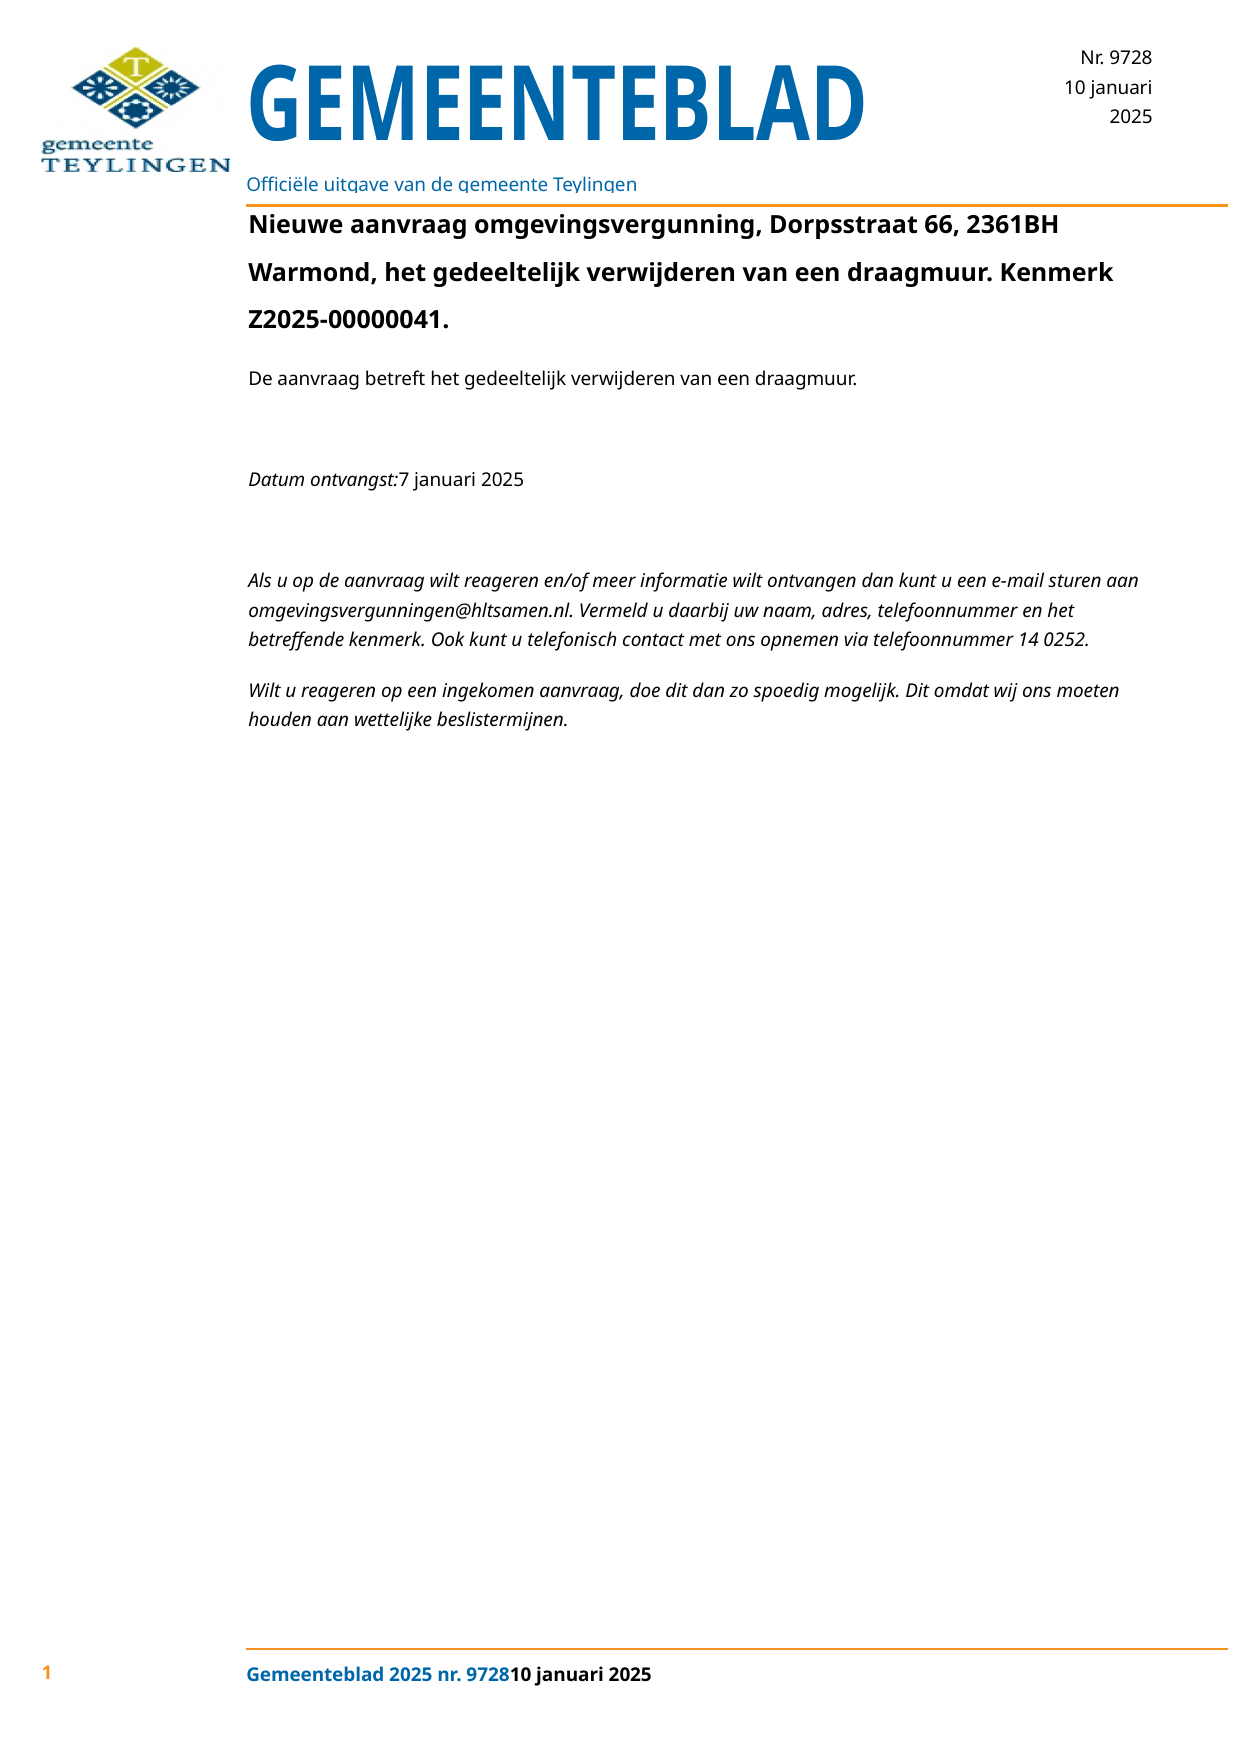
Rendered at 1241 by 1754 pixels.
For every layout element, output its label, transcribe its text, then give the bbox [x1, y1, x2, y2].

text Datum ontvangst:7 januari 2025 [248, 466, 1152, 492]
text Nieuwe aanvraag omgevingsvergunning, Dorpsstraat 66, 2361BH Warmond, het gedeeltelijk verwijderen van een draagmuur. Kenmerk Z2025-00000041. [248, 207, 1152, 336]
text Als u op de aanvraag wilt reageren en/of meer informatie wilt ontvangen dan kunt u een e-mail sturen aan omgevingsvergunningen@hltsamen.nl. Vermeld u daarbij uw naam, adres, telefoonnummer en het betreffende kenmerk. Ook kunt u telefonisch contact met ons opnemen via telefoonnummer 14 0252. [248, 567, 1152, 652]
text De aanvraag betreft het gedeeltelijk verwijderen van een draagmuur. [248, 366, 1152, 391]
picture [41, 47, 231, 172]
text Wilt u reageren op een ingekomen aanvraag, doe dit dan zo spoedig mogelijk. Dit omdat wij ons moeten houden aan wettelijke beslistermijnen. [248, 677, 1152, 732]
